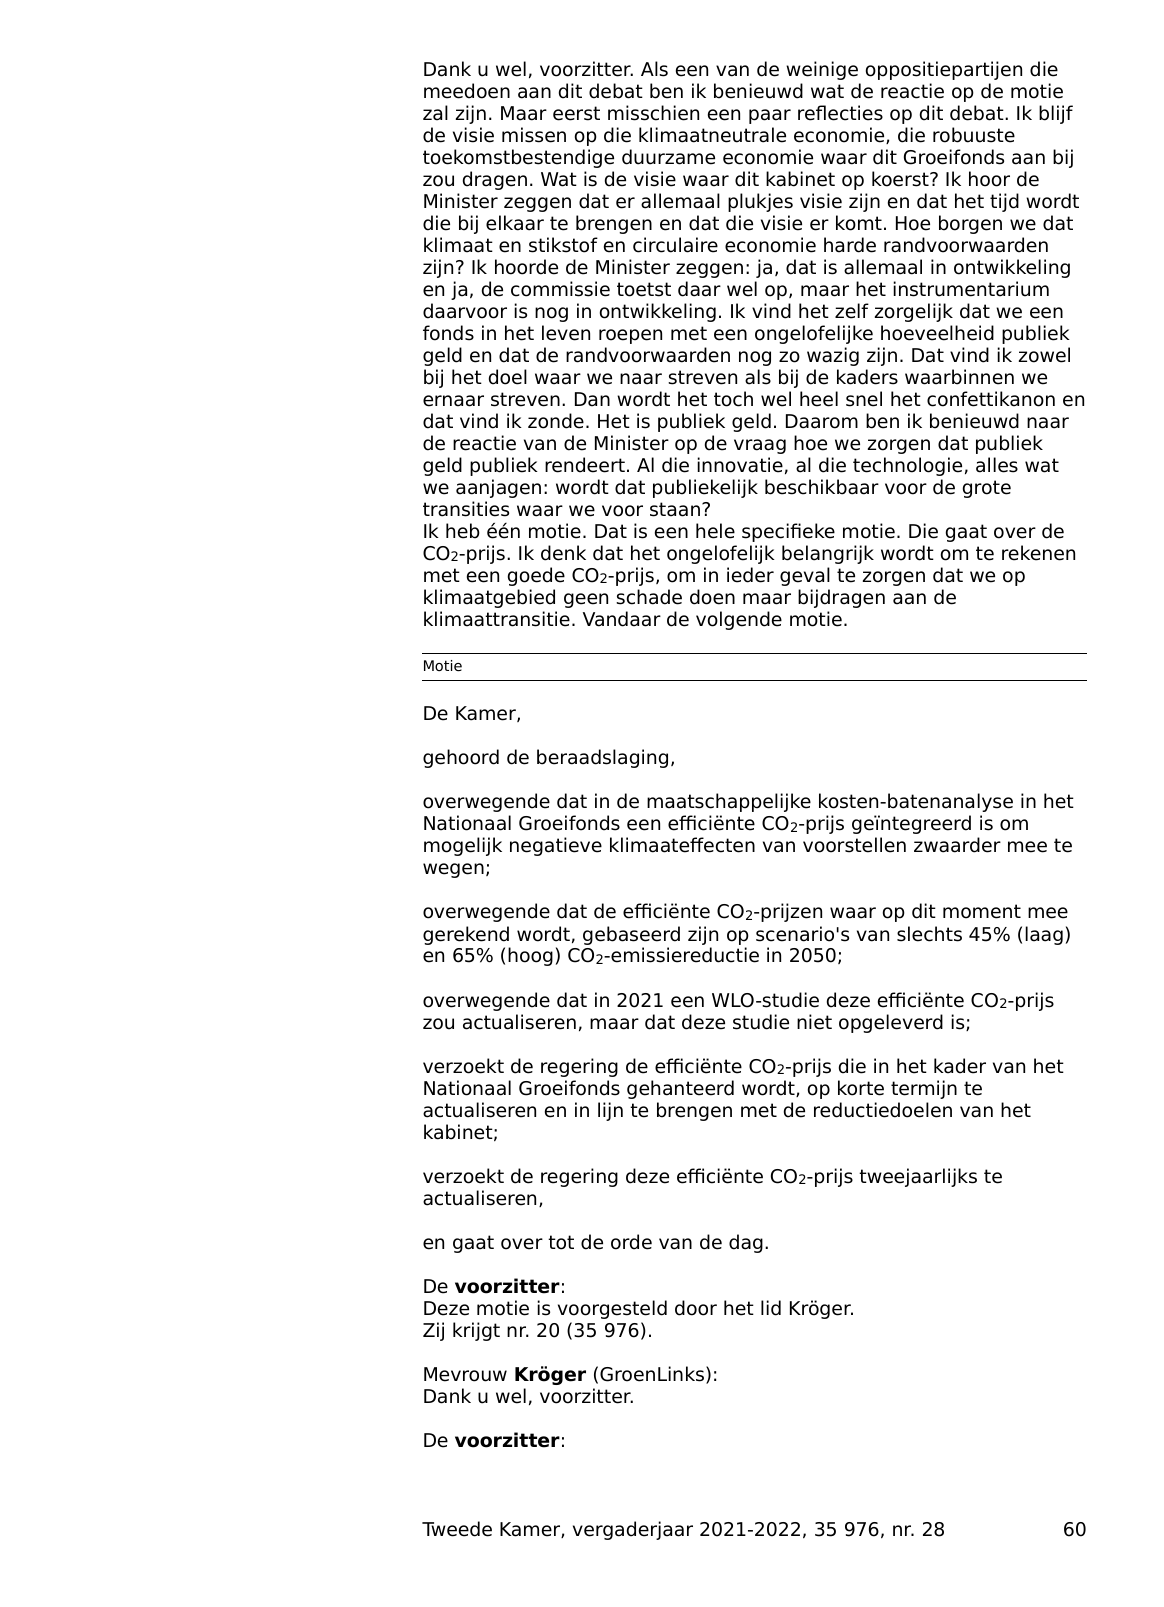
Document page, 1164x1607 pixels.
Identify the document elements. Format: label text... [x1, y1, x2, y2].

text Deze motie is voorgesteld door het lid Kröger. [422, 1298, 1087, 1320]
text overwegende dat de efficiënte CO2-prijzen waar op dit moment mee gerekend wordt, gebaseerd zijn op scenario's van slechts 45% (laag) en 65% (hoog) CO2-emissiereductie in 2050; [422, 901, 1087, 967]
text verzoekt de regering deze efficiënte CO2-prijs tweejaarlijks te actualiseren, [422, 1166, 1087, 1210]
text Dank u wel, voorzitter. Als een van de weinige oppositiepartijen die meedoen aan dit debat ben ik benieuwd wat de reactie op de motie zal zijn. Maar eerst misschien een paar reflecties op dit debat. Ik blijf de visie missen op die klimaatneutrale economie, die robuuste toekomstbestendige duurzame economie waar dit Groeifonds aan bij zou dragen. Wat is de visie waar dit kabinet op koerst? Ik hoor de Minister zeggen dat er allemaal plukjes visie zijn en dat het tijd wordt die bij elkaar te brengen en dat die visie er komt. Hoe borgen we dat klimaat en stikstof en circulaire economie harde randvoorwaarden zijn? Ik hoorde de Minister zeggen: ja, dat is allemaal in ontwikkeling en ja, de commissie toetst daar wel op, maar het instrumentarium daarvoor is nog in ontwikkeling. Ik vind het zelf zorgelijk dat we een fonds in het leven roepen met een ongelofelijke hoeveelheid publiek geld en dat de randvoorwaarden nog zo wazig zijn. Dat vind ik zowel bij het doel waar we naar streven als bij de kaders waarbinnen we ernaar streven. Dan wordt het toch wel heel snel het confettikanon en dat vind ik zonde. Het is publiek geld. Daarom ben ik benieuwd naar de reactie van de Minister op de vraag hoe we zorgen dat publiek geld publiek rendeert. Al die innovatie, al die technologie, alles wat we aanjagen: wordt dat publiekelijk beschikbaar voor de grote transities waar we voor staan? [422, 59, 1087, 521]
text Mevrouw Kröger (GroenLinks): [422, 1364, 1087, 1386]
text overwegende dat in 2021 een WLO-studie deze efficiënte CO2-prijs zou actualiseren, maar dat deze studie niet opgeleverd is; [422, 989, 1087, 1033]
text verzoekt de regering de efficiënte CO2-prijs die in het kader van het Nationaal Groeifonds gehanteerd wordt, op korte termijn te actualiseren en in lijn te brengen met de reductiedoelen van het kabinet; [422, 1056, 1087, 1144]
table_header Motie [422, 654, 1087, 680]
text De Kamer, [422, 703, 1087, 725]
text Zij krijgt nr. 20 (35 976). [422, 1320, 1087, 1342]
text Dank u wel, voorzitter. [422, 1386, 1087, 1408]
text Ik heb één motie. Dat is een hele specifieke motie. Die gaat over de CO2-prijs. Ik denk dat het ongelofelijk belangrijk wordt om te rekenen met een goede CO2-prijs, om in ieder geval te zorgen dat we op klimaatgebied geen schade doen maar bijdragen aan de klimaattransitie. Vandaar de volgende motie. [422, 521, 1087, 631]
text De voorzitter: [422, 1276, 1087, 1298]
text gehoord de beraadslaging, [422, 747, 1087, 769]
text De voorzitter: [422, 1430, 1087, 1452]
text en gaat over tot de orde van de dag. [422, 1232, 1087, 1254]
text overwegende dat in de maatschappelijke kosten-batenanalyse in het Nationaal Groeifonds een efficiënte CO2-prijs geïntegreerd is om mogelijk negatieve klimaateffecten van voorstellen zwaarder mee te wegen; [422, 791, 1087, 879]
